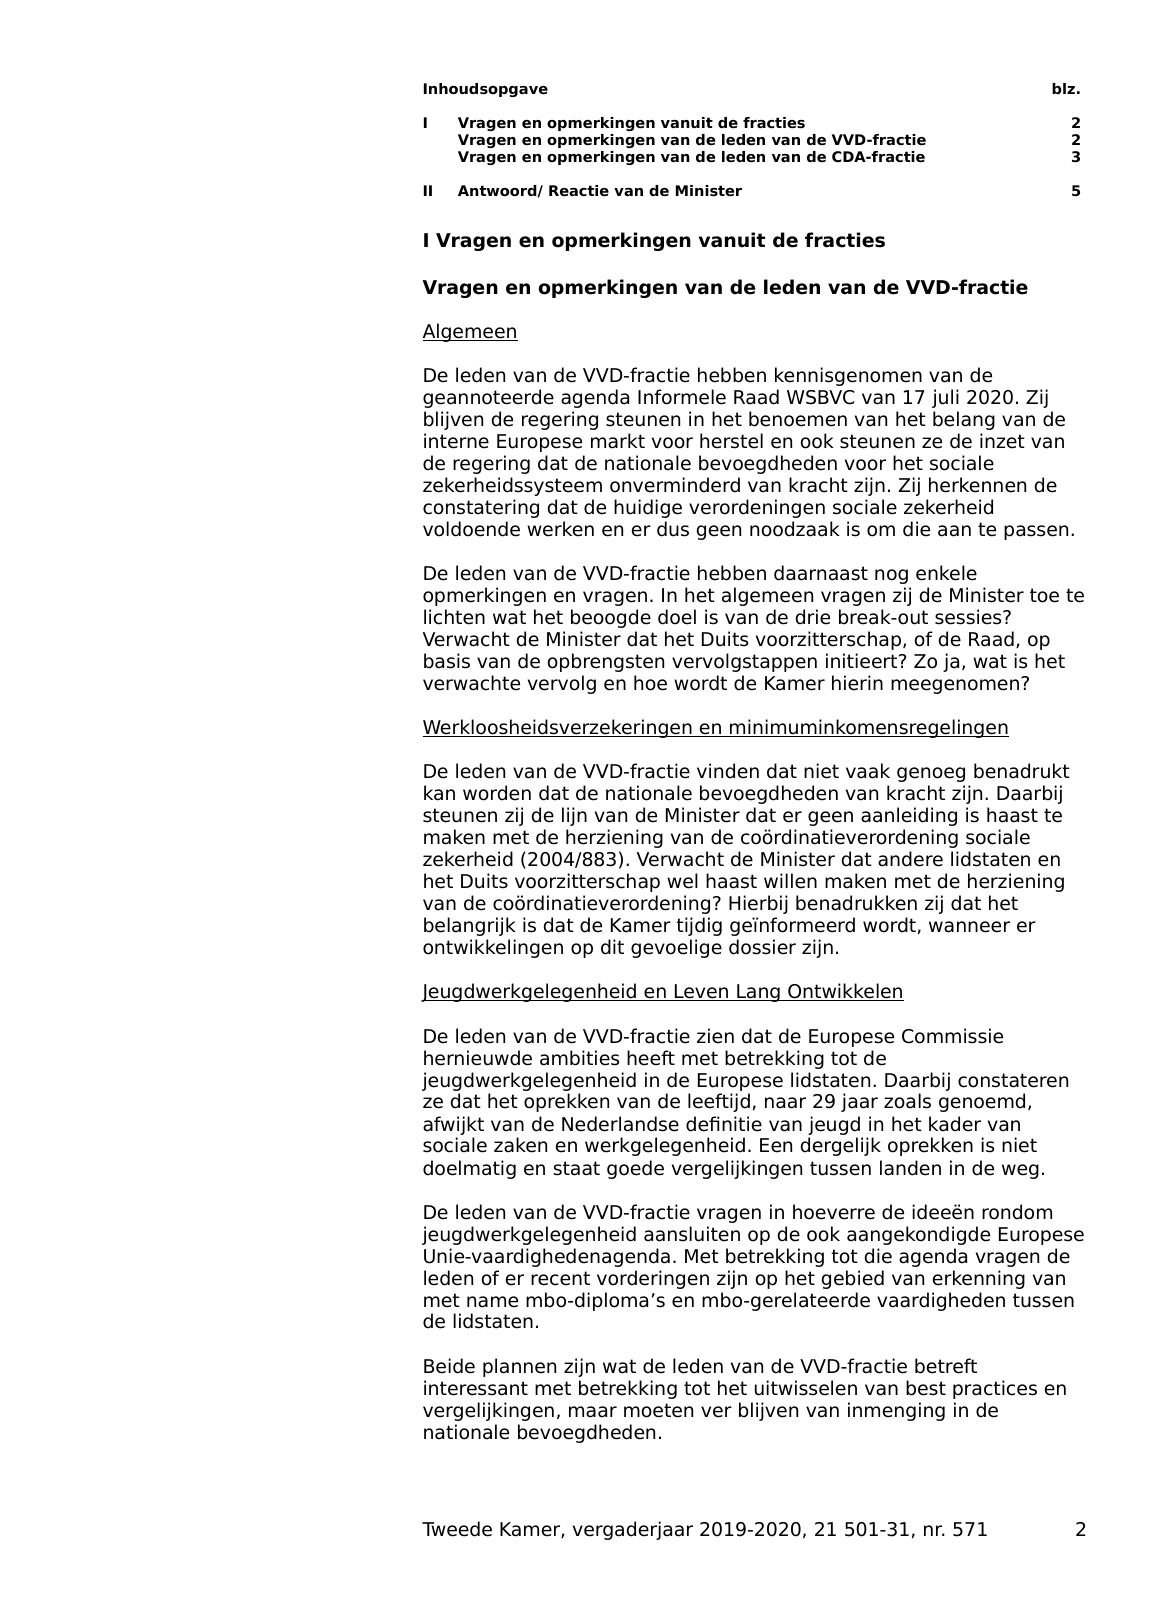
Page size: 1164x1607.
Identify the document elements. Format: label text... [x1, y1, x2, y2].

table_cell [422, 132, 452, 149]
subtitle Algemeen [422, 321, 1087, 343]
table_cell [422, 149, 452, 166]
text De leden van de VVD-fractie vinden dat niet vaak genoeg benadrukt kan worden dat de nationale bevoegdheden van kracht zijn. Daarbij steunen zij de lijn van de Minister dat er geen aanleiding is haast te maken met de herziening van de coördinatieverordening sociale zekerheid (2004/883). Verwacht de Minister dat andere lidstaten en het Duits voorzitterschap wel haast willen maken met de herziening van de coördinatieverordening? Hierbij benadrukken zij dat het belangrijk is dat de Kamer tijdig geïnformeerd wordt, wanneer er ontwikkelingen op dit gevoelige dossier zijn. [422, 761, 1087, 959]
table_cell [1028, 166, 1087, 183]
table_cell [1028, 98, 1087, 115]
table_cell Vragen en opmerkingen van de leden van de VVD-fractie [452, 132, 1028, 149]
table_cell 5 [1028, 183, 1087, 200]
table_header Inhoudsopgave [422, 81, 1028, 98]
subtitle Werkloosheidsverzekeringen en minimuminkomensregelingen [422, 717, 1087, 739]
subtitle Vragen en opmerkingen van de leden van de VVD-fractie [422, 277, 1087, 299]
table_cell [452, 166, 1028, 183]
text De leden van de VVD-fractie hebben daarnaast nog enkele opmerkingen en vragen. In het algemeen vragen zij de Minister toe te lichten wat het beoogde doel is van de drie break-out sessies? Verwacht de Minister dat het Duits voorzitterschap, of de Raad, op basis van de opbrengsten vervolgstappen initieert? Zo ja, wat is het verwachte vervolg en hoe wordt de Kamer hierin meegenomen? [422, 563, 1087, 695]
table_header blz. [1028, 81, 1087, 98]
table_cell I [422, 115, 452, 132]
table_cell Vragen en opmerkingen vanuit de fracties [452, 115, 1028, 132]
table_cell [422, 166, 452, 183]
table_cell 2 [1028, 115, 1087, 132]
table_cell 3 [1028, 149, 1087, 166]
text De leden van de VVD-fractie zien dat de Europese Commissie hernieuwde ambities heeft met betrekking tot de jeugdwerkgelegenheid in de Europese lidstaten. Daarbij constateren ze dat het oprekken van de leeftijd, naar 29 jaar zoals genoemd, afwijkt van de Nederlandse definitie van jeugd in het kader van sociale zaken en werkgelegenheid. Een dergelijk oprekken is niet doelmatig en staat goede vergelijkingen tussen landen in de weg. [422, 1026, 1087, 1179]
text De leden van de VVD-fractie hebben kennisgenomen van de geannoteerde agenda Informele Raad WSBVC van 17 juli 2020. Zij blijven de regering steunen in het benoemen van het belang van de interne Europese markt voor herstel en ook steunen ze de inzet van de regering dat de nationale bevoegdheden voor het sociale zekerheidssysteem onverminderd van kracht zijn. Zij herkennen de constatering dat de huidige verordeningen sociale zekerheid voldoende werken en er dus geen noodzaak is om die aan te passen. [422, 365, 1087, 541]
text De leden van de VVD-fractie vragen in hoeverre de ideeën rondom jeugdwerkgelegenheid aansluiten op de ook aangekondigde Europese Unie-vaardighedenagenda. Met betrekking tot die agenda vragen de leden of er recent vorderingen zijn op het gebied van erkenning van met name mbo-diploma’s en mbo-gerelateerde vaardigheden tussen de lidstaten. [422, 1202, 1087, 1333]
subtitle Jeugdwerkgelegenheid en Leven Lang Ontwikkelen [422, 981, 1087, 1003]
subtitle I Vragen en opmerkingen vanuit de fracties [422, 230, 1087, 252]
table_cell II [422, 183, 452, 200]
text Beide plannen zijn wat de leden van de VVD-fractie betreft interessant met betrekking tot het uitwisselen van best practices en vergelijkingen, maar moeten ver blijven van inmenging in de nationale bevoegdheden. [422, 1356, 1087, 1443]
table_cell Vragen en opmerkingen van de leden van de CDA-fractie [452, 149, 1028, 166]
table_cell [422, 98, 452, 115]
table_cell Antwoord/ Reactie van de Minister [452, 183, 1028, 200]
table_cell [452, 98, 1028, 115]
table_cell 2 [1028, 132, 1087, 149]
